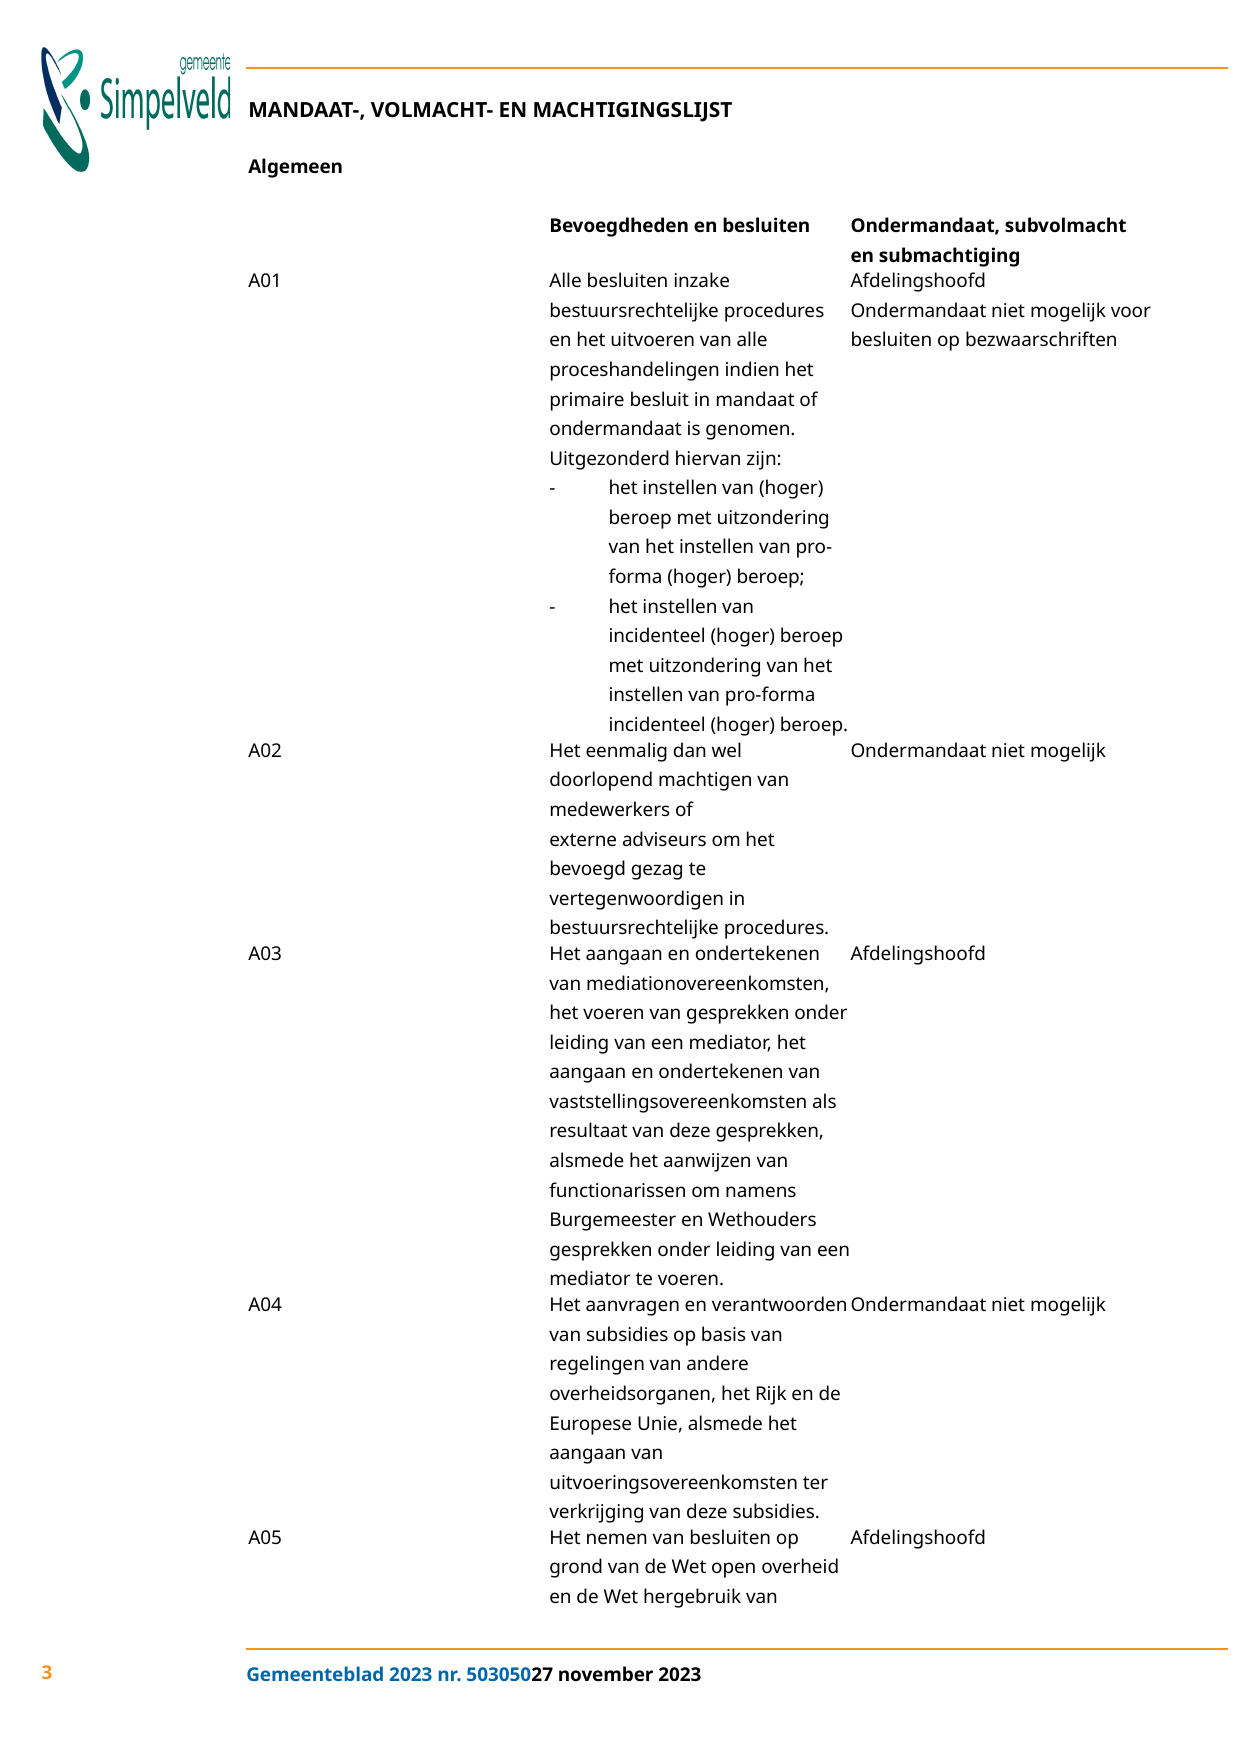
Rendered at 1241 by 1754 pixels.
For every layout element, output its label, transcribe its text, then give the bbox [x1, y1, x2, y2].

table_cell A05 [248, 1524, 549, 1609]
table_cell Het aanvragen en verantwoorden van subsidies op basis van regelingen van andere overheidsorganen, het Rijk en de Europese Unie, alsmede het aangaan van uitvoeringsovereenkomsten ter verkrijging van deze subsidies. [549, 1291, 850, 1524]
table_cell Het eenmalig dan wel doorlopend machtigen van medewerkers of externe adviseurs om het bevoegd gezag te vertegenwoordigen in bestuursrechtelijke procedures. [549, 737, 850, 940]
table_cell A01 [248, 268, 549, 737]
text Algemeen [248, 153, 1152, 179]
table_cell Afdelingshoofd [850, 940, 1152, 1291]
table_cell A04 [248, 1291, 549, 1524]
picture [41, 47, 231, 172]
table_cell A03 [248, 940, 549, 1291]
table_header Bevoegdheden en besluiten [549, 212, 850, 267]
table_cell A02 [248, 737, 549, 940]
table_cell Ondermandaat niet mogelijk [850, 1291, 1152, 1524]
table_header [248, 212, 549, 267]
table_cell Het nemen van besluiten op grond van de Wet open overheid en de Wet hergebruik van [549, 1524, 850, 1609]
table_cell Alle besluiten inzake bestuursrechtelijke procedures en het uitvoeren van alle proceshandelingen indien het primaire besluit in mandaat of ondermandaat is genomen. Uitgezonderd hiervan zijn: het instellen van (hoger) beroep met uitzondering van het instellen van pro-forma (hoger) beroep; het instellen van incidenteel (hoger) beroep met uitzondering van het instellen van pro-forma incidenteel (hoger) beroep. [549, 268, 850, 737]
text MANDAAT-, VOLMACHT- EN MACHTIGINGSLIJST [248, 95, 1152, 123]
table_cell Ondermandaat niet mogelijk [850, 737, 1152, 940]
table_cell Afdelingshoofd [850, 1524, 1152, 1609]
table_cell Het aangaan en ondertekenen van mediationovereenkomsten, het voeren van gesprekken onder leiding van een mediator, het aangaan en ondertekenen van vaststellingsovereenkomsten als resultaat van deze gesprekken, alsmede het aanwijzen van functionarissen om namens Burgemeester en Wethouders gesprekken onder leiding van een mediator te voeren. [549, 940, 850, 1291]
table_cell Afdelingshoofd Ondermandaat niet mogelijk voor besluiten op bezwaarschriften [850, 268, 1152, 737]
table_header Ondermandaat, subvolmacht en submachtiging [850, 212, 1152, 267]
